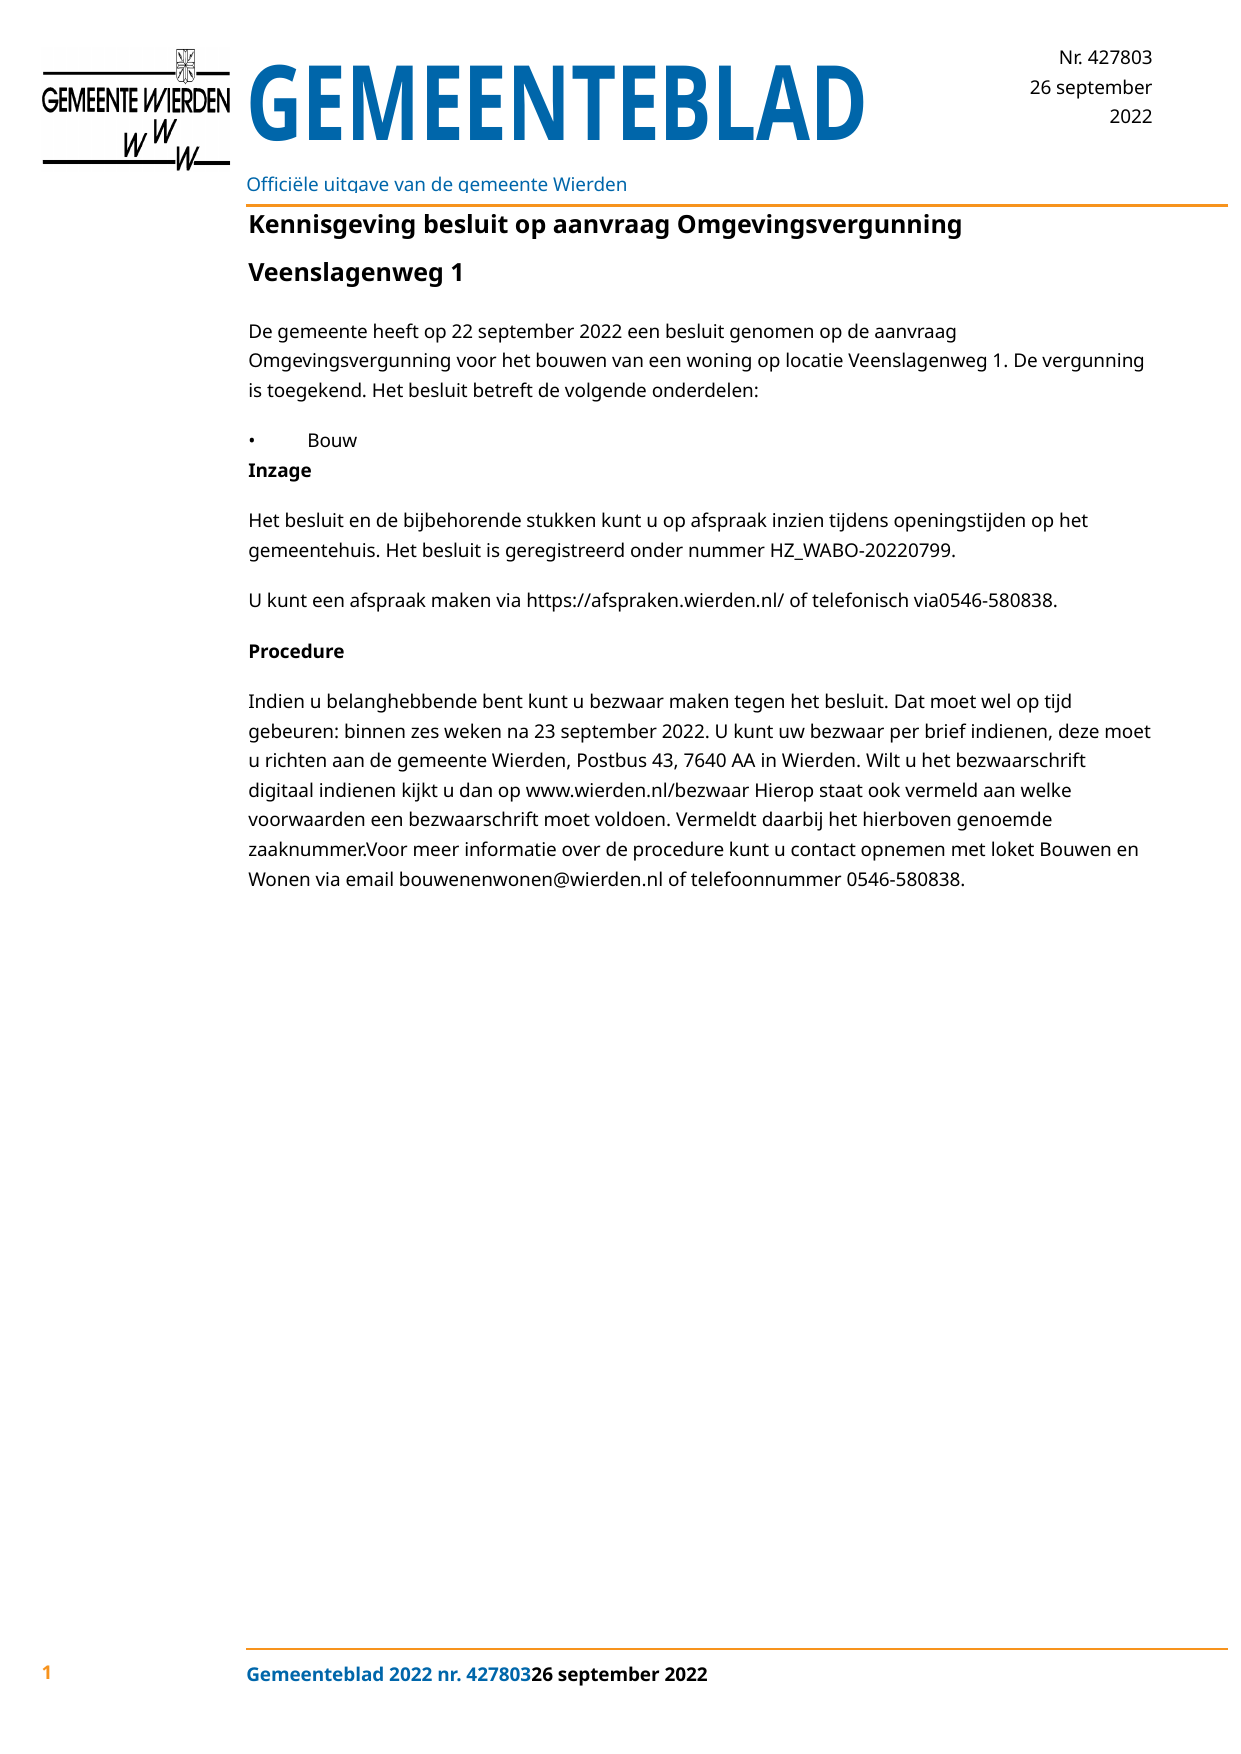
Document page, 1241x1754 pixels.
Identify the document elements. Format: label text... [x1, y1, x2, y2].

text De gemeente heeft op 22 september 2022 een besluit genomen op de aanvraag Omgevingsvergunning voor het bouwen van een woning op locatie Veenslagenweg 1. De vergunning is toegekend. Het besluit betreft de volgende onderdelen: [248, 318, 1152, 403]
list Bouw [248, 427, 1152, 453]
text Procedure [248, 638, 1152, 664]
text Inzage [248, 457, 1152, 483]
text Het besluit en de bijbehorende stukken kunt u op afspraak inzien tijdens openingstijden op het gemeentehuis. Het besluit is geregistreerd onder nummer HZ_WABO-20220799. [248, 507, 1152, 563]
text Kennisgeving besluit op aanvraag Omgevingsvergunning Veenslagenweg 1 [248, 207, 1152, 288]
picture [41, 47, 231, 172]
text U kunt een afspraak maken via https://afspraken.wierden.nl/ of telefonisch via0546-580838. [248, 587, 1152, 613]
text Indien u belanghebbende bent kunt u bezwaar maken tegen het besluit. Dat moet wel op tijd gebeuren: binnen zes weken na 23 september 2022. U kunt uw bezwaar per brief indienen, deze moet u richten aan de gemeente Wierden, Postbus 43, 7640 AA in Wierden. Wilt u het bezwaarschrift digitaal indienen kijkt u dan op www.wierden.nl/bezwaar Hierop staat ook vermeld aan welke voorwaarden een bezwaarschrift moet voldoen. Vermeldt daarbij het hierboven genoemde zaaknummer.Voor meer informatie over de procedure kunt u contact opnemen met loket Bouwen en Wonen via email bouwenenwonen@wierden.nl of telefoonnummer 0546-580838. [248, 688, 1152, 892]
